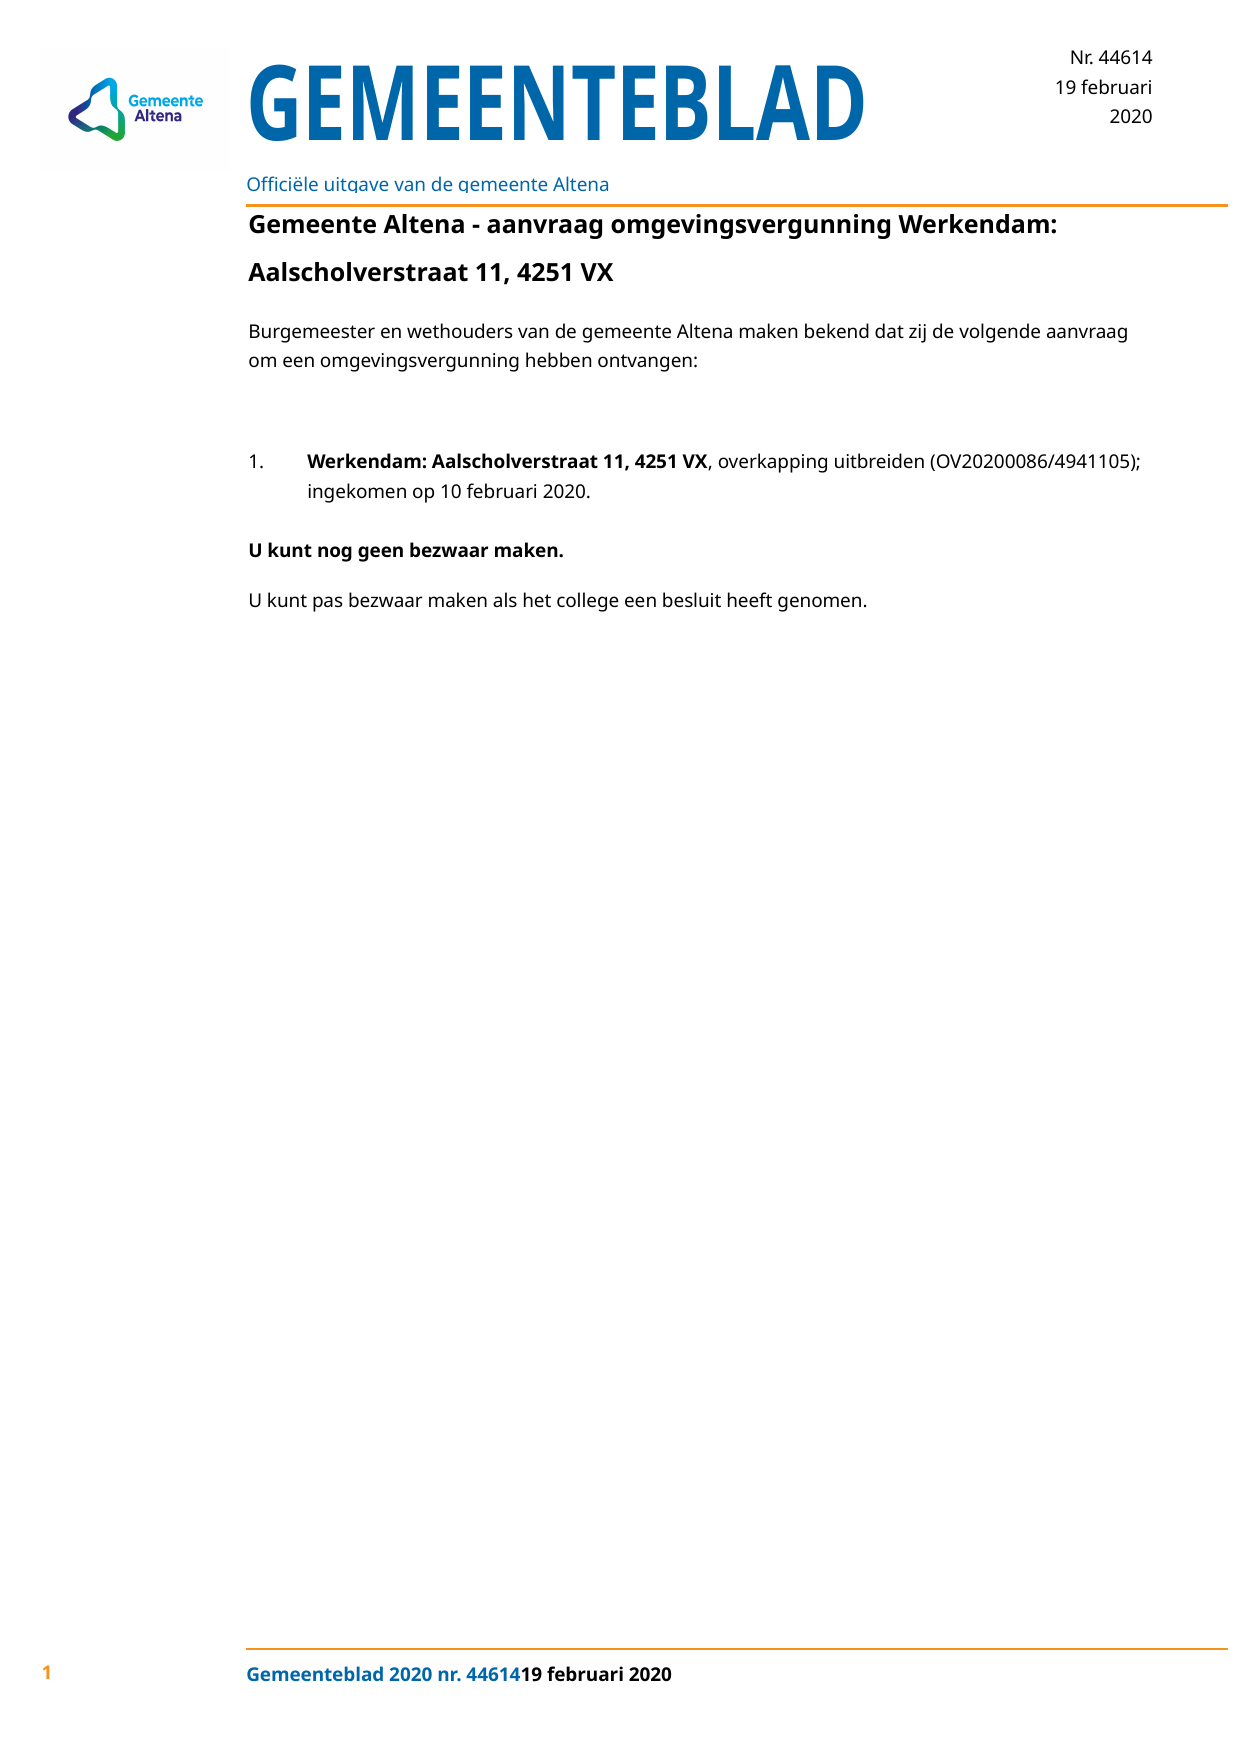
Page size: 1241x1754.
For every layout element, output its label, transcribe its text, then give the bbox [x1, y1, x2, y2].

picture [41, 47, 231, 172]
text U kunt pas bezwaar maken als het college een besluit heeft genomen. [248, 587, 1152, 613]
text Gemeente Altena - aanvraag omgevingsvergunning Werkendam: Aalscholverstraat 11, 4251 VX [248, 207, 1152, 288]
list Werkendam: Aalscholverstraat 11, 4251 VX, overkapping uitbreiden (OV20200086/4941105); ingekomen op 10 februari 2020. [248, 448, 1152, 504]
text Burgemeester en wethouders van de gemeente Altena maken bekend dat zij de volgende aanvraag om een omgevingsvergunning hebben ontvangen: [248, 318, 1152, 373]
text U kunt nog geen bezwaar maken. [248, 537, 1152, 563]
